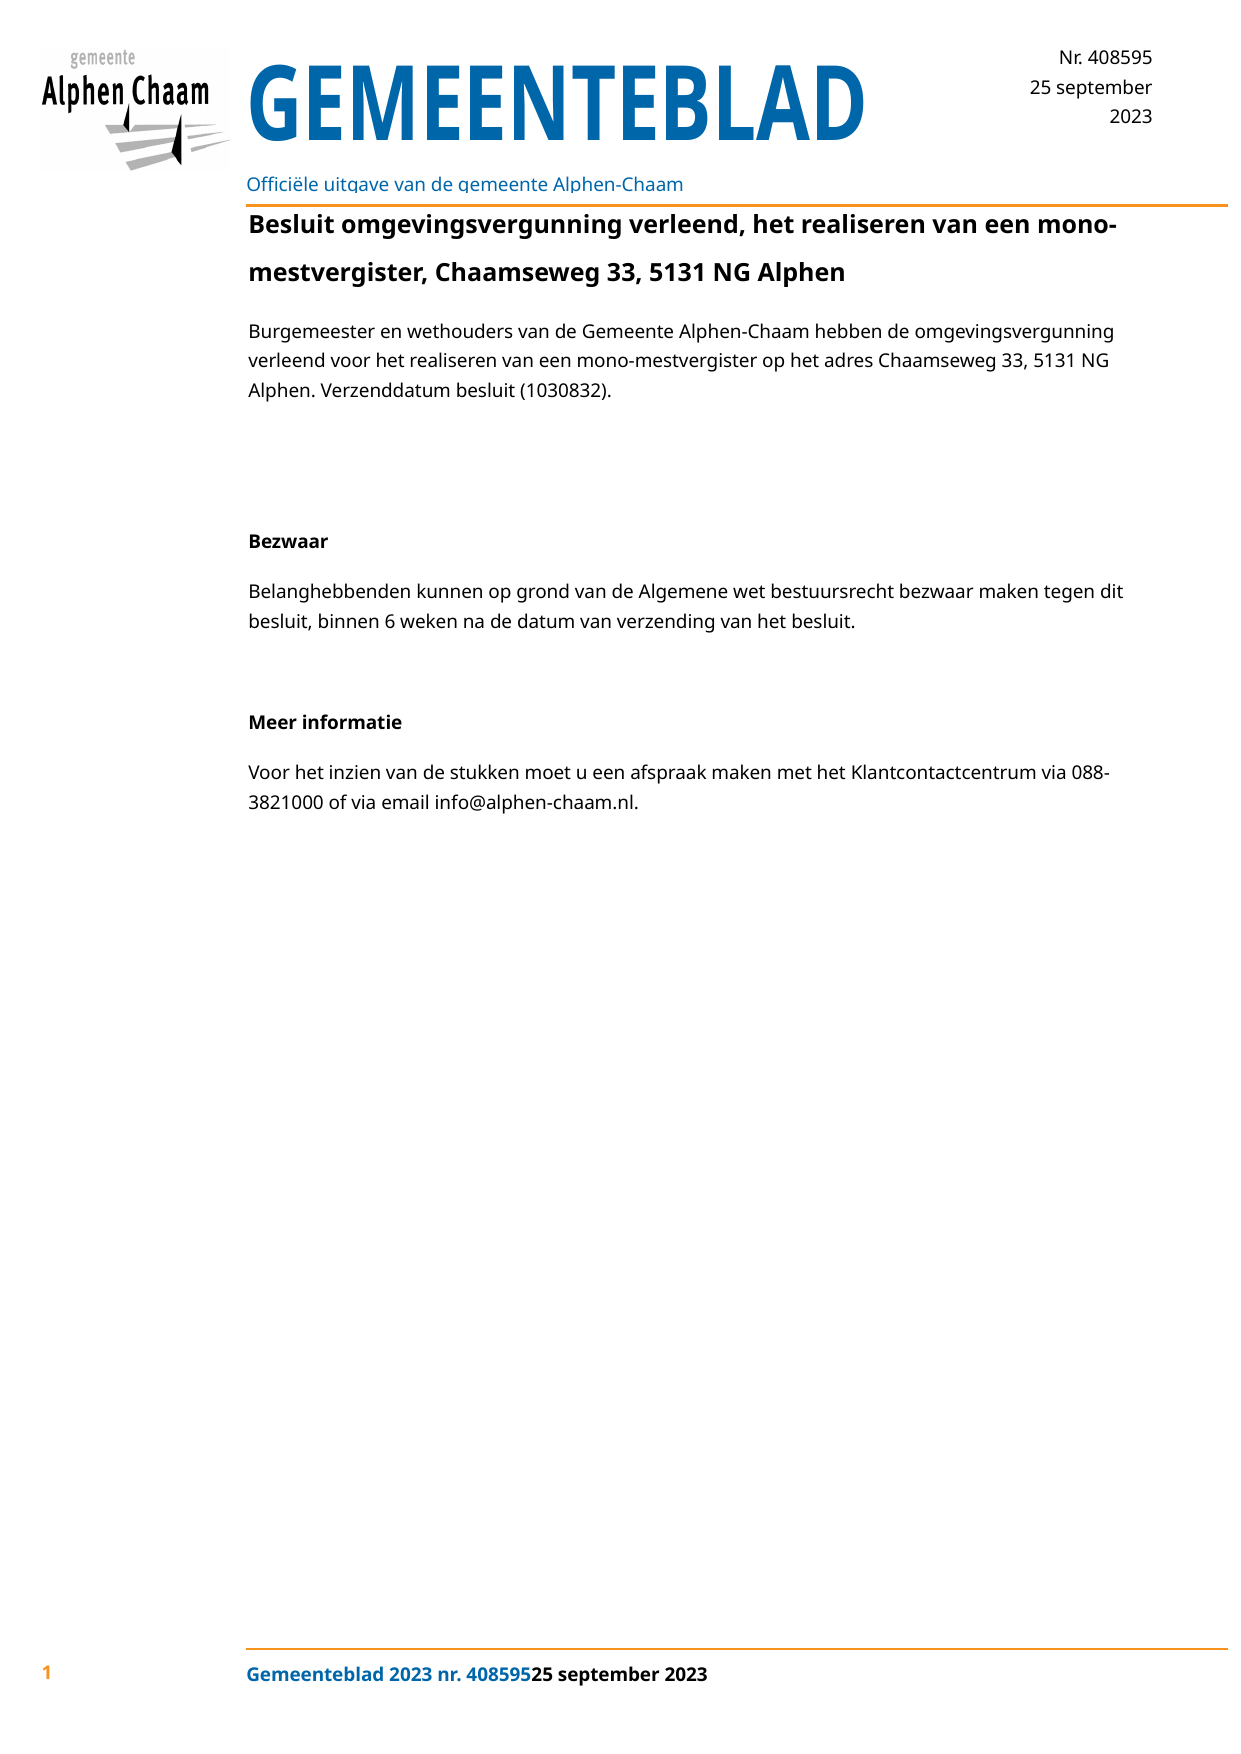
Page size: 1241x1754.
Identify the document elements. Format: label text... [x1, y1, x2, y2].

text Besluit omgevingsvergunning verleend, het realiseren van een mono-mestvergister, Chaamseweg 33, 5131 NG Alphen [248, 207, 1152, 288]
text Voor het inzien van de stukken moet u een afspraak maken met het Klantcontactcentrum via 088-3821000 of via email info@alphen-chaam.nl. [248, 759, 1152, 815]
text Belanghebbenden kunnen op grond van de Algemene wet bestuursrecht bezwaar maken tegen dit besluit, binnen 6 weken na de datum van verzending van het besluit. [248, 579, 1152, 634]
text Bezwaar [248, 528, 1152, 554]
text Meer informatie [248, 709, 1152, 735]
text Burgemeester en wethouders van de Gemeente Alphen-Chaam hebben de omgevingsvergunning verleend voor het realiseren van een mono-mestvergister op het adres Chaamseweg 33, 5131 NG Alphen. Verzenddatum besluit (1030832). [248, 318, 1152, 403]
picture [41, 47, 231, 172]
